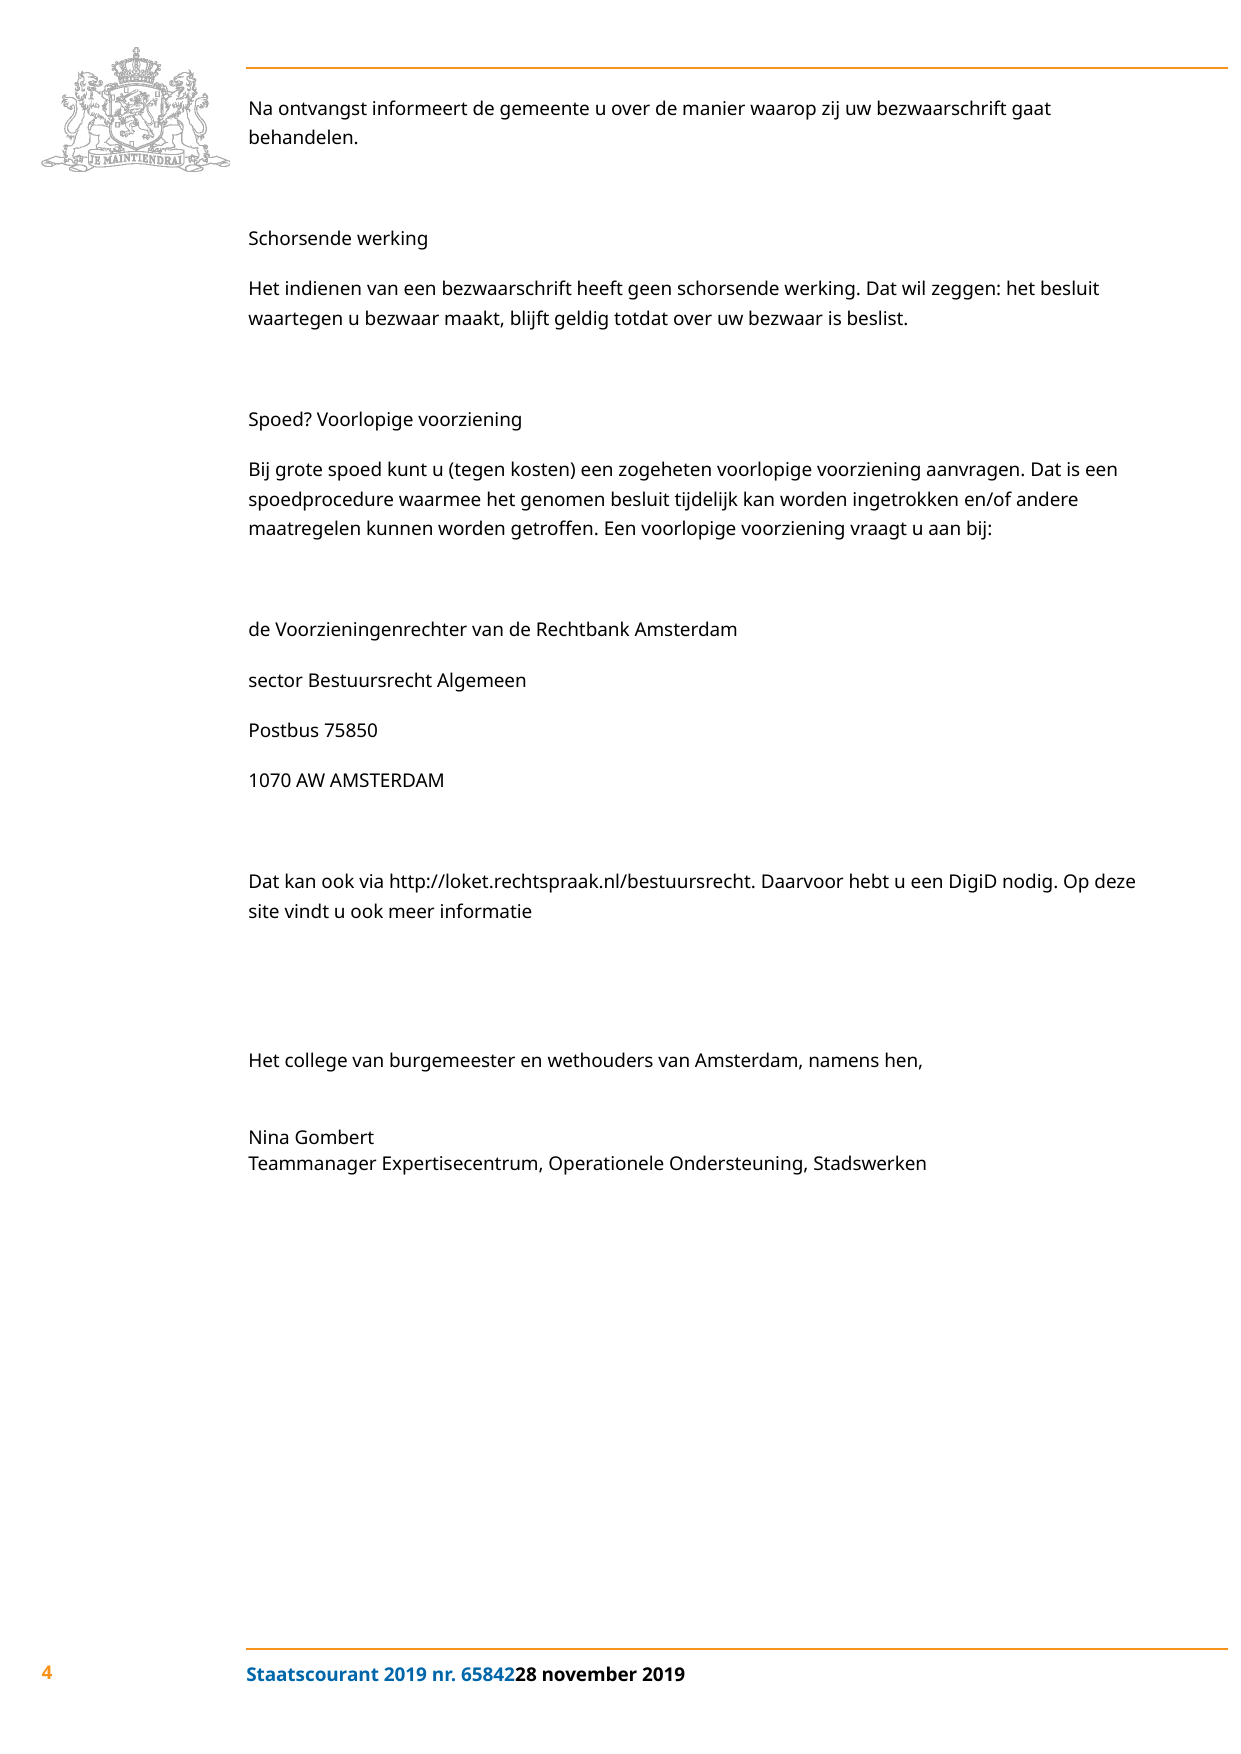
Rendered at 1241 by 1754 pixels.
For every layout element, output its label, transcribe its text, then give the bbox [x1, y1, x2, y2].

text Spoed? Voorlopige voorziening [248, 406, 1152, 432]
text Dat kan ook via http://loket.rechtspraak.nl/bestuursrecht. Daarvoor hebt u een DigiD nodig. Op deze site vindt u ook meer informatie [248, 868, 1152, 924]
text Bij grote spoed kunt u (tegen kosten) een zogeheten voorlopige voorziening aanvragen. Dat is een spoedprocedure waarmee het genomen besluit tijdelijk kan worden ingetrokken en/of andere maatregelen kunnen worden getroffen. Een voorlopige voorziening vraagt u aan bij: [248, 456, 1152, 541]
text Na ontvangst informeert de gemeente u over de manier waarop zij uw bezwaarschrift gaat behandelen. [248, 95, 1152, 150]
text Het college van burgemeester en wethouders van Amsterdam, namens hen, [248, 1047, 1152, 1072]
picture [41, 47, 231, 172]
text Schorsende werking [248, 225, 1152, 251]
text Het indienen van een bezwaarschrift heeft geen schorsende werking. Dat wil zeggen: het besluit waartegen u bezwaar maakt, blijft geldig totdat over uw bezwaar is beslist. [248, 276, 1152, 331]
text 1070 AW AMSTERDAM [248, 768, 1152, 793]
text Nina Gombert [248, 1124, 1152, 1150]
text sector Bestuursrecht Algemeen [248, 667, 1152, 693]
text de Voorzieningenrechter van de Rechtbank Amsterdam [248, 616, 1152, 642]
text Postbus 75850 [248, 717, 1152, 743]
text Teammanager Expertisecentrum, Operationele Ondersteuning, Stadswerken [248, 1150, 1152, 1175]
